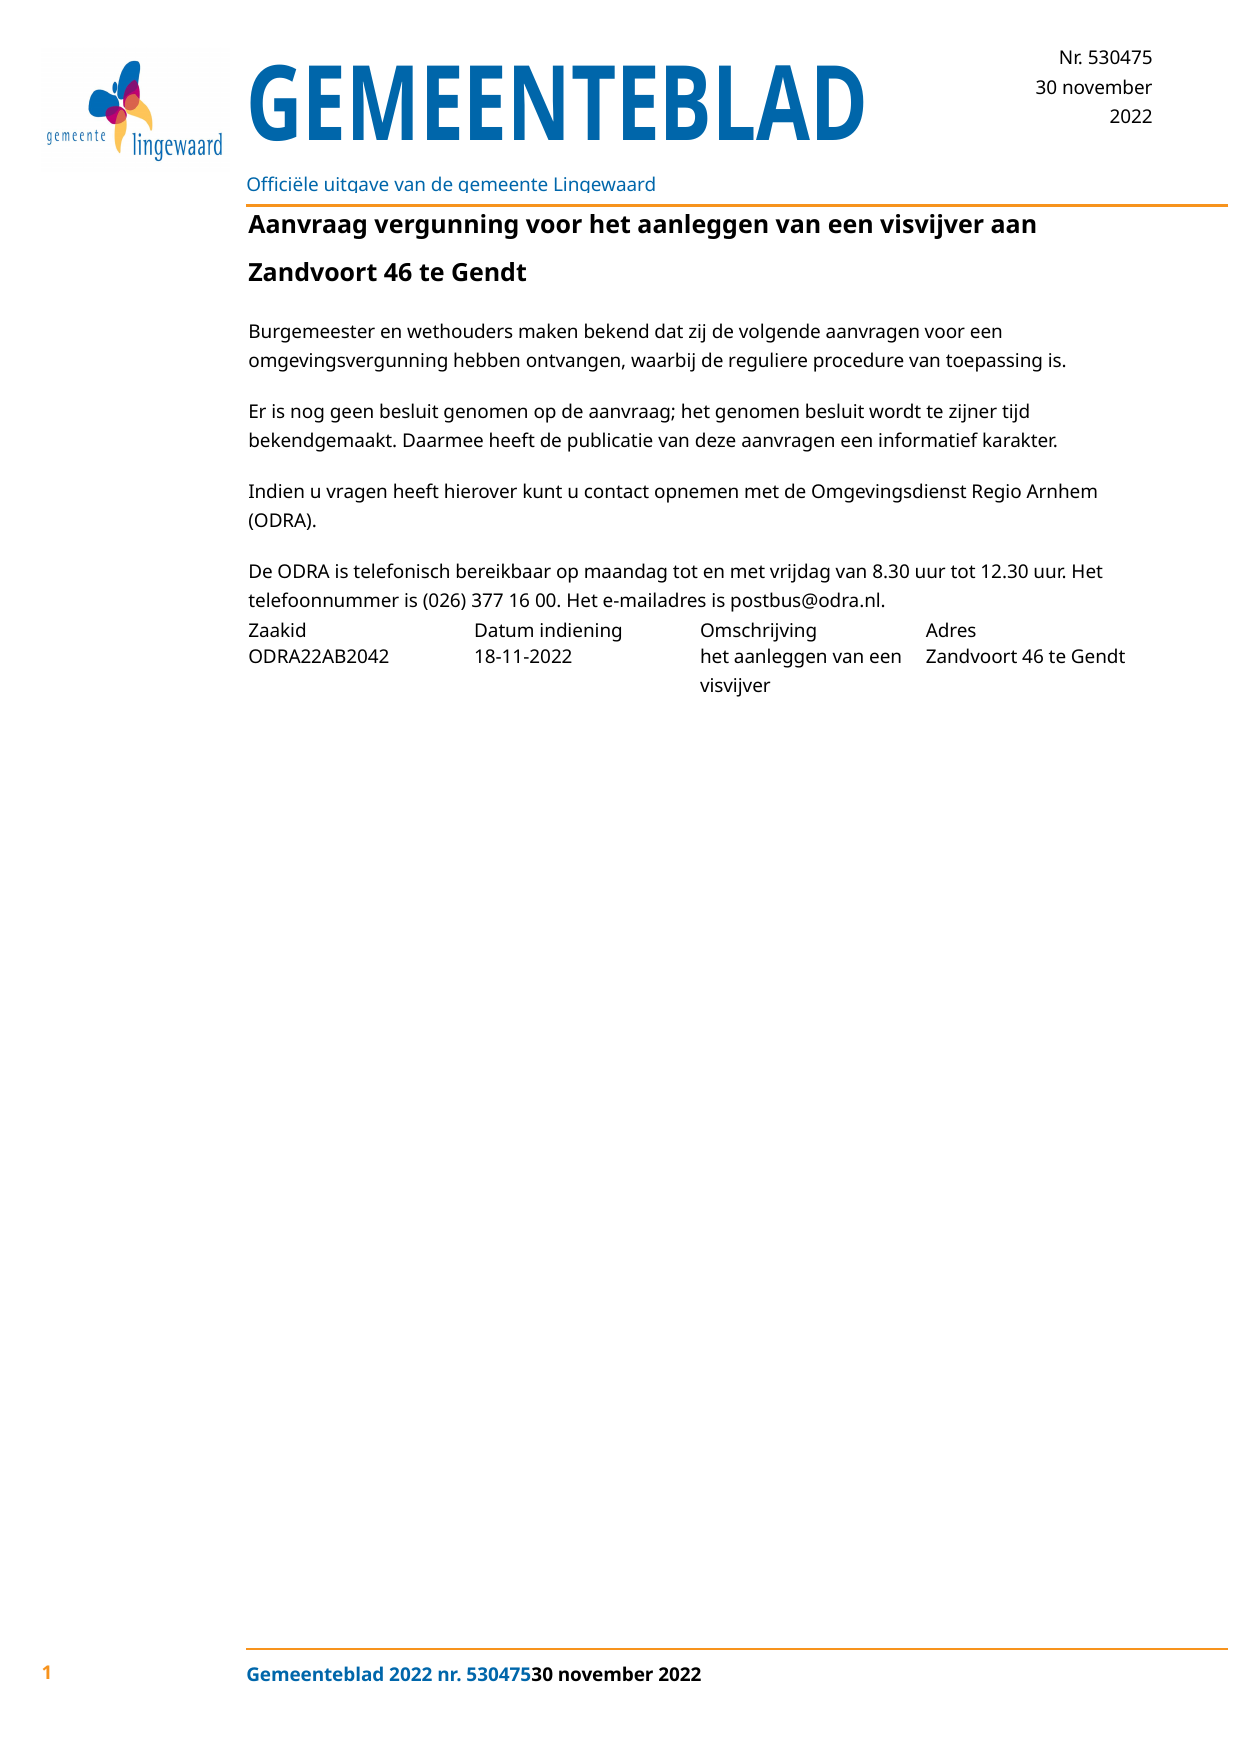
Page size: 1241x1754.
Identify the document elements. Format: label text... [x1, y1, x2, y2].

text Er is nog geen besluit genomen op de aanvraag; het genomen besluit wordt te zijner tijd bekendgemaakt. Daarmee heeft de publicatie van deze aanvragen een informatief karakter. [248, 398, 1152, 453]
table_cell Zandvoort 46 te Gendt [926, 643, 1152, 698]
table_header Omschrijving [700, 617, 926, 643]
table_header Datum indiening [474, 617, 700, 643]
picture [41, 47, 231, 172]
text Burgemeester en wethouders maken bekend dat zij de volgende aanvragen voor een omgevingsvergunning hebben ontvangen, waarbij de reguliere procedure van toepassing is. [248, 318, 1152, 373]
table_cell het aanleggen van een visvijver [700, 643, 926, 698]
table_cell 18-11-2022 [474, 643, 700, 698]
table_header Zaakid [248, 617, 474, 643]
table_header Adres [926, 617, 1152, 643]
text Aanvraag vergunning voor het aanleggen van een visvijver aan Zandvoort 46 te Gendt [248, 207, 1152, 288]
text De ODRA is telefonisch bereikbaar op maandag tot en met vrijdag van 8.30 uur tot 12.30 uur. Het telefoonnummer is (026) 377 16 00. Het e-mailadres is postbus@odra.nl. [248, 558, 1152, 613]
text Indien u vragen heeft hierover kunt u contact opnemen met de Omgevingsdienst Regio Arnhem (ODRA). [248, 478, 1152, 533]
table_cell ODRA22AB2042 [248, 643, 474, 698]
